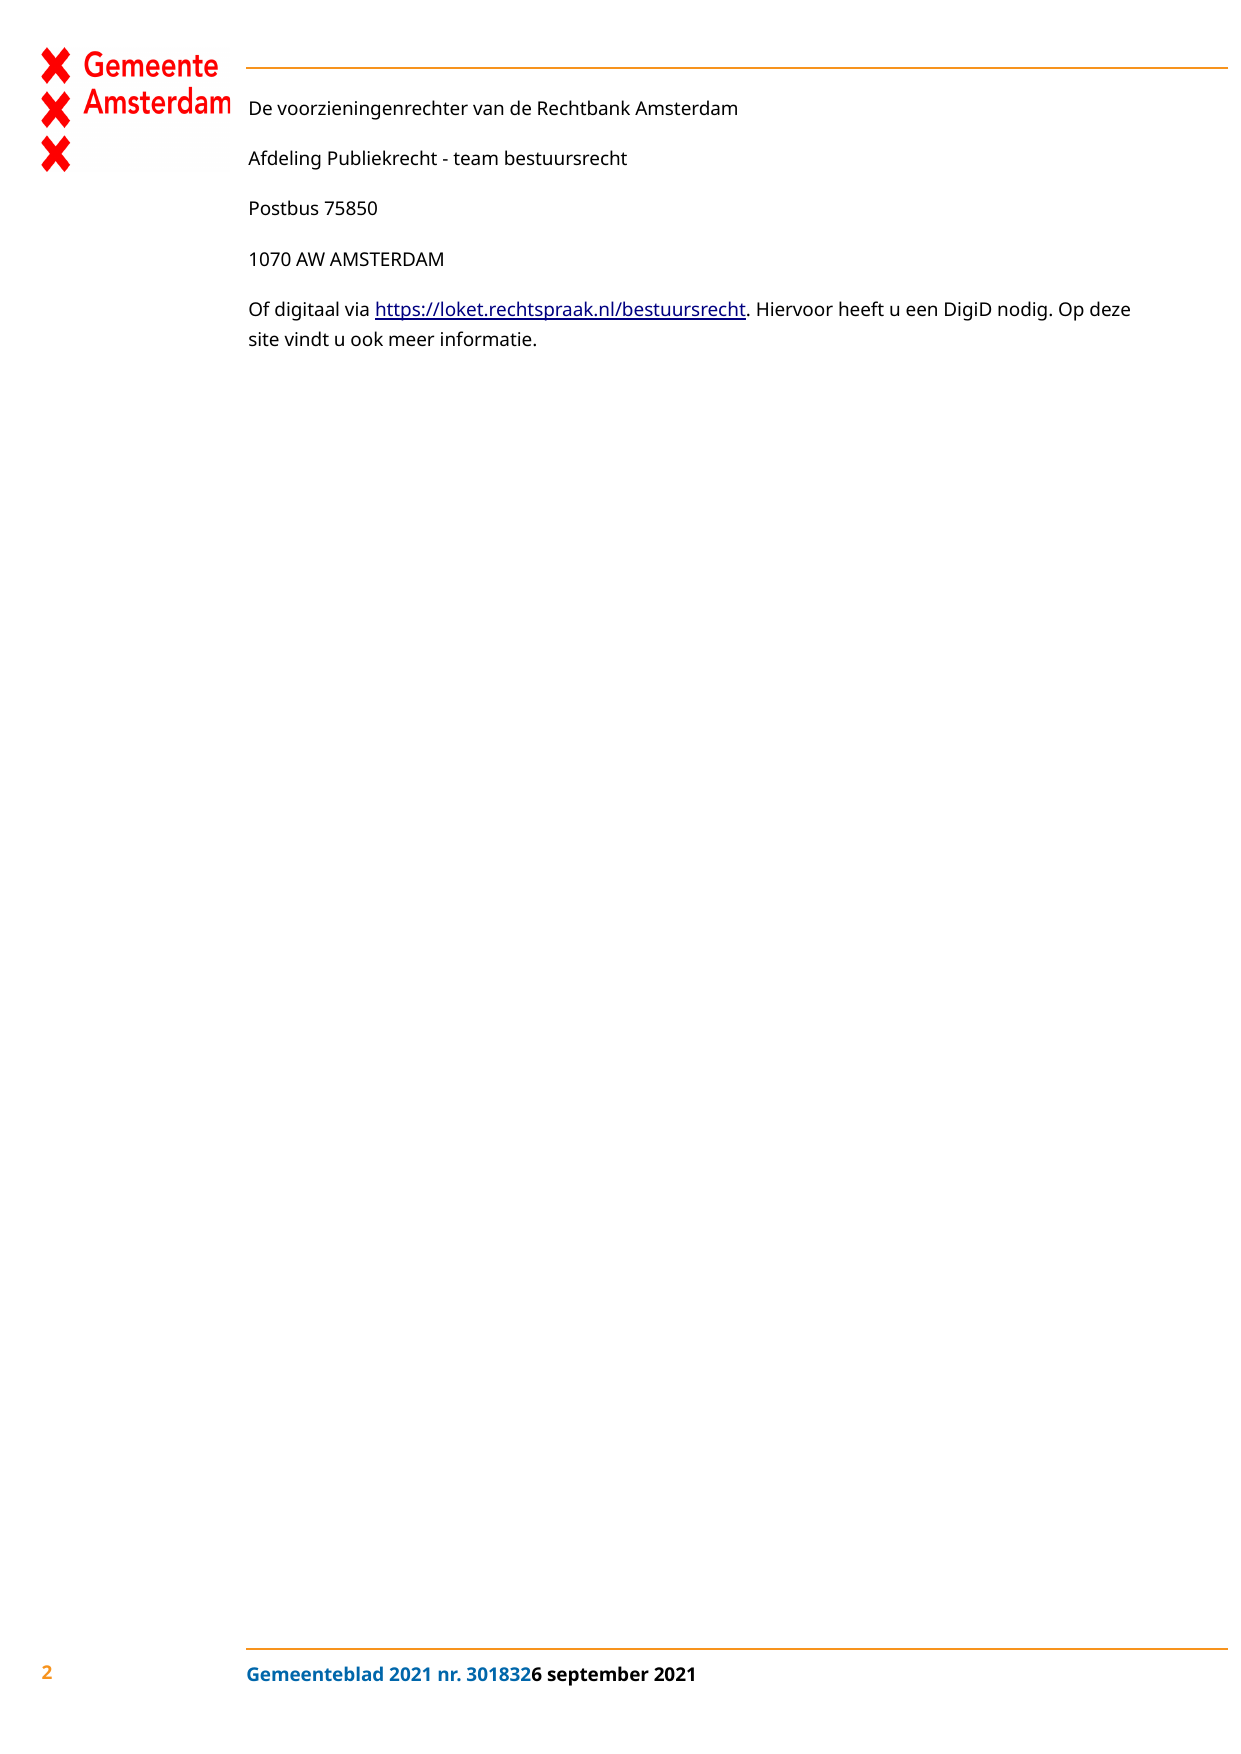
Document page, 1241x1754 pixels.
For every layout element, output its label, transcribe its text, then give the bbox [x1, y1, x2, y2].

text 1070 AW AMSTERDAM [248, 246, 1152, 272]
text Afdeling Publiekrecht - team bestuursrecht [248, 145, 1152, 171]
text Of digitaal via https://loket.rechtspraak.nl/bestuursrecht. Hiervoor heeft u een DigiD nodig. Op deze site vindt u ook meer informatie. [248, 296, 1152, 352]
text De voorzieningenrechter van de Rechtbank Amsterdam [248, 95, 1152, 121]
text Postbus 75850 [248, 196, 1152, 221]
picture [41, 47, 231, 172]
